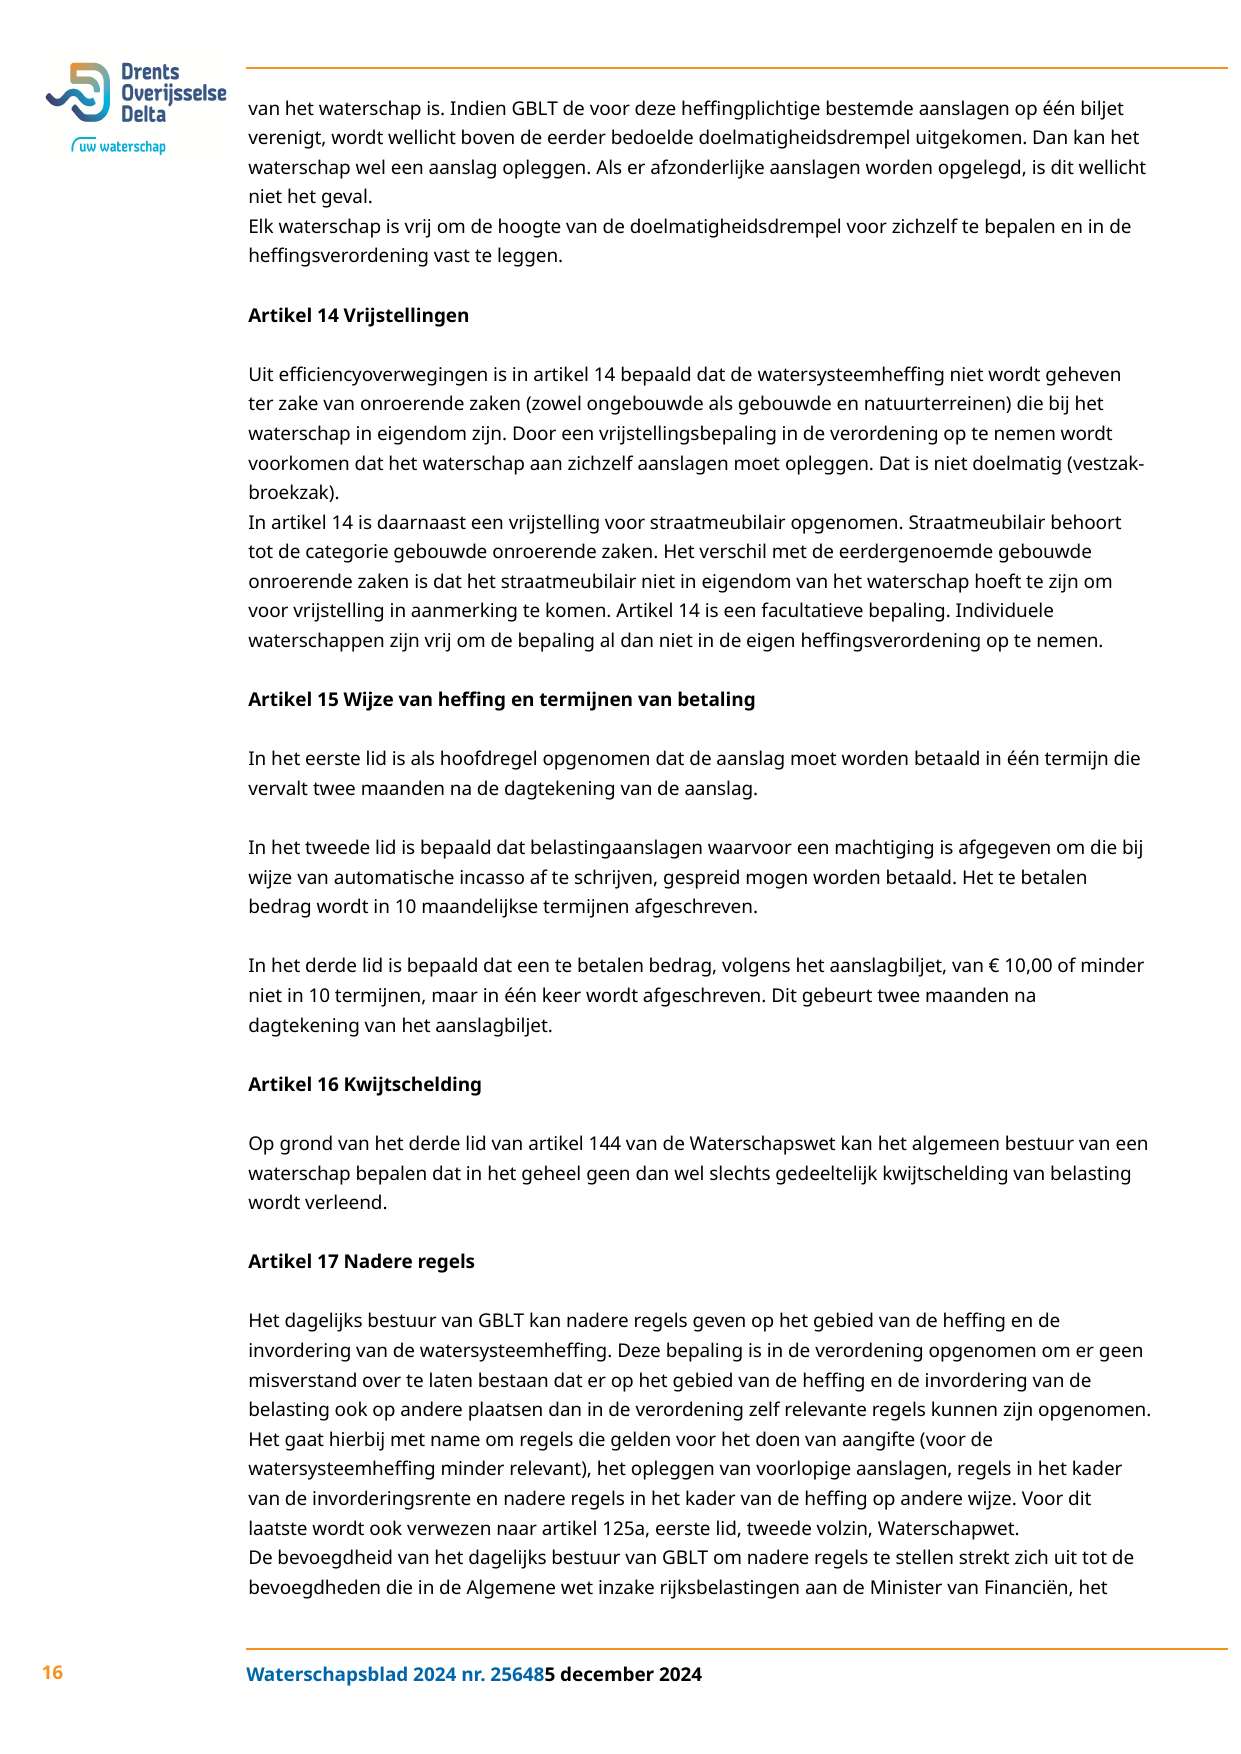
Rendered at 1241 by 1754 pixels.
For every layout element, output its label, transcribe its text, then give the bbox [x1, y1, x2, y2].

text Het dagelijks bestuur van GBLT kan nadere regels geven op het gebied van de heffing en de invordering van de watersysteemheffing. Deze bepaling is in de verordening opgenomen om er geen misverstand over te laten bestaan dat er op het gebied van de heffing en de invordering van de belasting ook op andere plaatsen dan in de verordening zelf relevante regels kunnen zijn opgenomen. Het gaat hierbij met name om regels die gelden voor het doen van aangifte (voor de watersysteemheffing minder relevant), het opleggen van voorlopige aanslagen, regels in het kader van de invorderingsrente en nadere regels in het kader van de heffing op andere wijze. Voor dit laatste wordt ook verwezen naar artikel 125a, eerste lid, tweede volzin, Waterschapwet. [248, 1308, 1152, 1541]
text Elk waterschap is vrij om de hoogte van de doelmatigheidsdrempel voor zichzelf te bepalen en in de heffingsverordening vast te leggen. [248, 213, 1152, 268]
text In het derde lid is bepaald dat een te betalen bedrag, volgens het aanslagbiljet, van € 10,00 of minder niet in 10 termijnen, maar in één keer wordt afgeschreven. Dit gebeurt twee maanden na dagtekening van het aanslagbiljet. [248, 953, 1152, 1038]
text In artikel 14 is daarnaast een vrijstelling voor straatmeubilair opgenomen. Straatmeubilair behoort tot de categorie gebouwde onroerende zaken. Het verschil met de eerdergenoemde gebouwde onroerende zaken is dat het straatmeubilair niet in eigendom van het waterschap hoeft te zijn om voor vrijstelling in aanmerking te komen. Artikel 14 is een facultatieve bepaling. Individuele waterschappen zijn vrij om de bepaling al dan niet in de eigen heffingsverordening op te nemen. [248, 509, 1152, 653]
text van het waterschap is. Indien GBLT de voor deze heffingplichtige bestemde aanslagen op één biljet verenigt, wordt wellicht boven de eerder bedoelde doelmatigheidsdrempel uitgekomen. Dan kan het waterschap wel een aanslag opleggen. Als er afzonderlijke aanslagen worden opgelegd, is dit wellicht niet het geval. [248, 95, 1152, 209]
text Uit efficiencyoverwegingen is in artikel 14 bepaald dat de watersysteemheffing niet wordt geheven ter zake van onroerende zaken (zowel ongebouwde als gebouwde en natuurterreinen) die bij het waterschap in eigendom zijn. Door een vrijstellingsbepaling in de verordening op te nemen wordt voorkomen dat het waterschap aan zichzelf aanslagen moet opleggen. Dat is niet doelmatig (vestzak-broekzak). [248, 361, 1152, 505]
text In het tweede lid is bepaald dat belastingaanslagen waarvoor een machtiging is afgegeven om die bij wijze van automatische incasso af te schrijven, gespreid mogen worden betaald. Het te betalen bedrag wordt in 10 maandelijkse termijnen afgeschreven. [248, 834, 1152, 919]
text Artikel 17 Nadere regels [248, 1248, 1152, 1274]
text Artikel 14 Vrijstellingen [248, 302, 1152, 328]
text In het eerste lid is als hoofdregel opgenomen dat de aanslag moet worden betaald in één termijn die vervalt twee maanden na de dagtekening van de aanslag. [248, 746, 1152, 801]
text Artikel 16 Kwijtschelding [248, 1071, 1152, 1097]
text De bevoegdheid van het dagelijks bestuur van GBLT om nadere regels te stellen strekt zich uit tot de bevoegdheden die in de Algemene wet inzake rijksbelastingen aan de Minister van Financiën, het [248, 1544, 1152, 1600]
picture [41, 47, 231, 172]
text Op grond van het derde lid van artikel 144 van de Waterschapswet kan het algemeen bestuur van een waterschap bepalen dat in het geheel geen dan wel slechts gedeeltelijk kwijtschelding van belasting wordt verleend. [248, 1130, 1152, 1215]
text Artikel 15 Wijze van heffing en termijnen van betaling [248, 686, 1152, 712]
